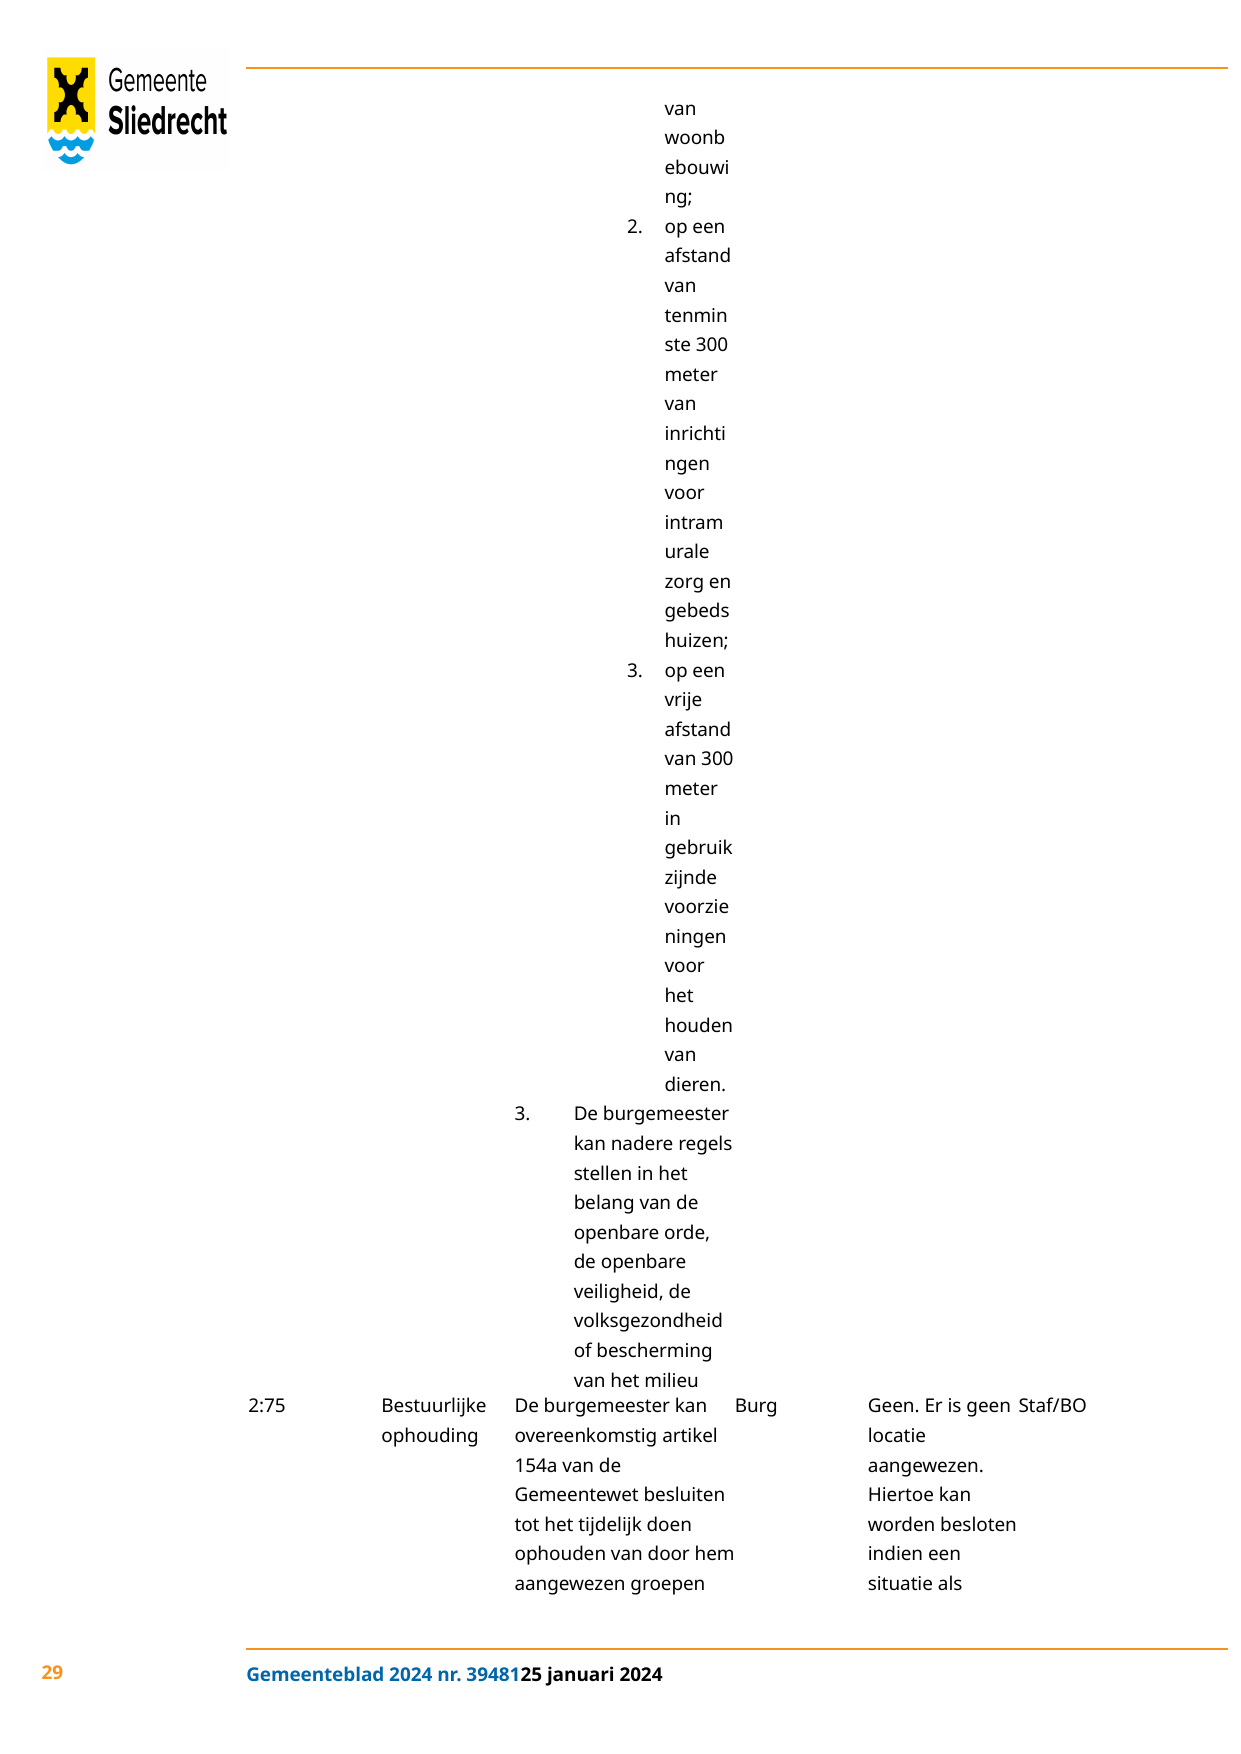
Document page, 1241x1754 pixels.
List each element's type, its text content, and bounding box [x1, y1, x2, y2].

table_cell [248, 95, 381, 1393]
table_cell [735, 95, 868, 1393]
table_cell [868, 95, 1018, 1393]
table_cell Burg [735, 1393, 868, 1596]
table_cell Geen. Er is geen locatie aangewezen. Hiertoe kan worden besloten indien een situatie als [868, 1393, 1018, 1596]
table_cell De burgemeester kan overeenkomstig artikel 154a van de Gemeentewet besluiten tot het tijdelijk doen ophouden van door hem aangewezen groepen [514, 1393, 734, 1596]
table_cell Bestuurlijke ophouding [381, 1393, 514, 1596]
table_cell [381, 95, 514, 1393]
picture [41, 47, 231, 172]
table_cell [1018, 95, 1152, 1393]
table_cell 2:75 [248, 1393, 381, 1596]
table_cell van woonbebouwing; op een afstand van tenminste 300 meter van inrichtingen voor intramurale zorg en gebedshuizen; op een vrije afstand van 300 meter in gebruik zijnde voorzieningen voor het houden van dieren. De burgemeester kan nadere regels stellen in het belang van de openbare orde, de openbare veiligheid, de volksgezondheid of bescherming van het milieu [514, 95, 734, 1393]
table_cell Staf/BO [1018, 1393, 1152, 1596]
